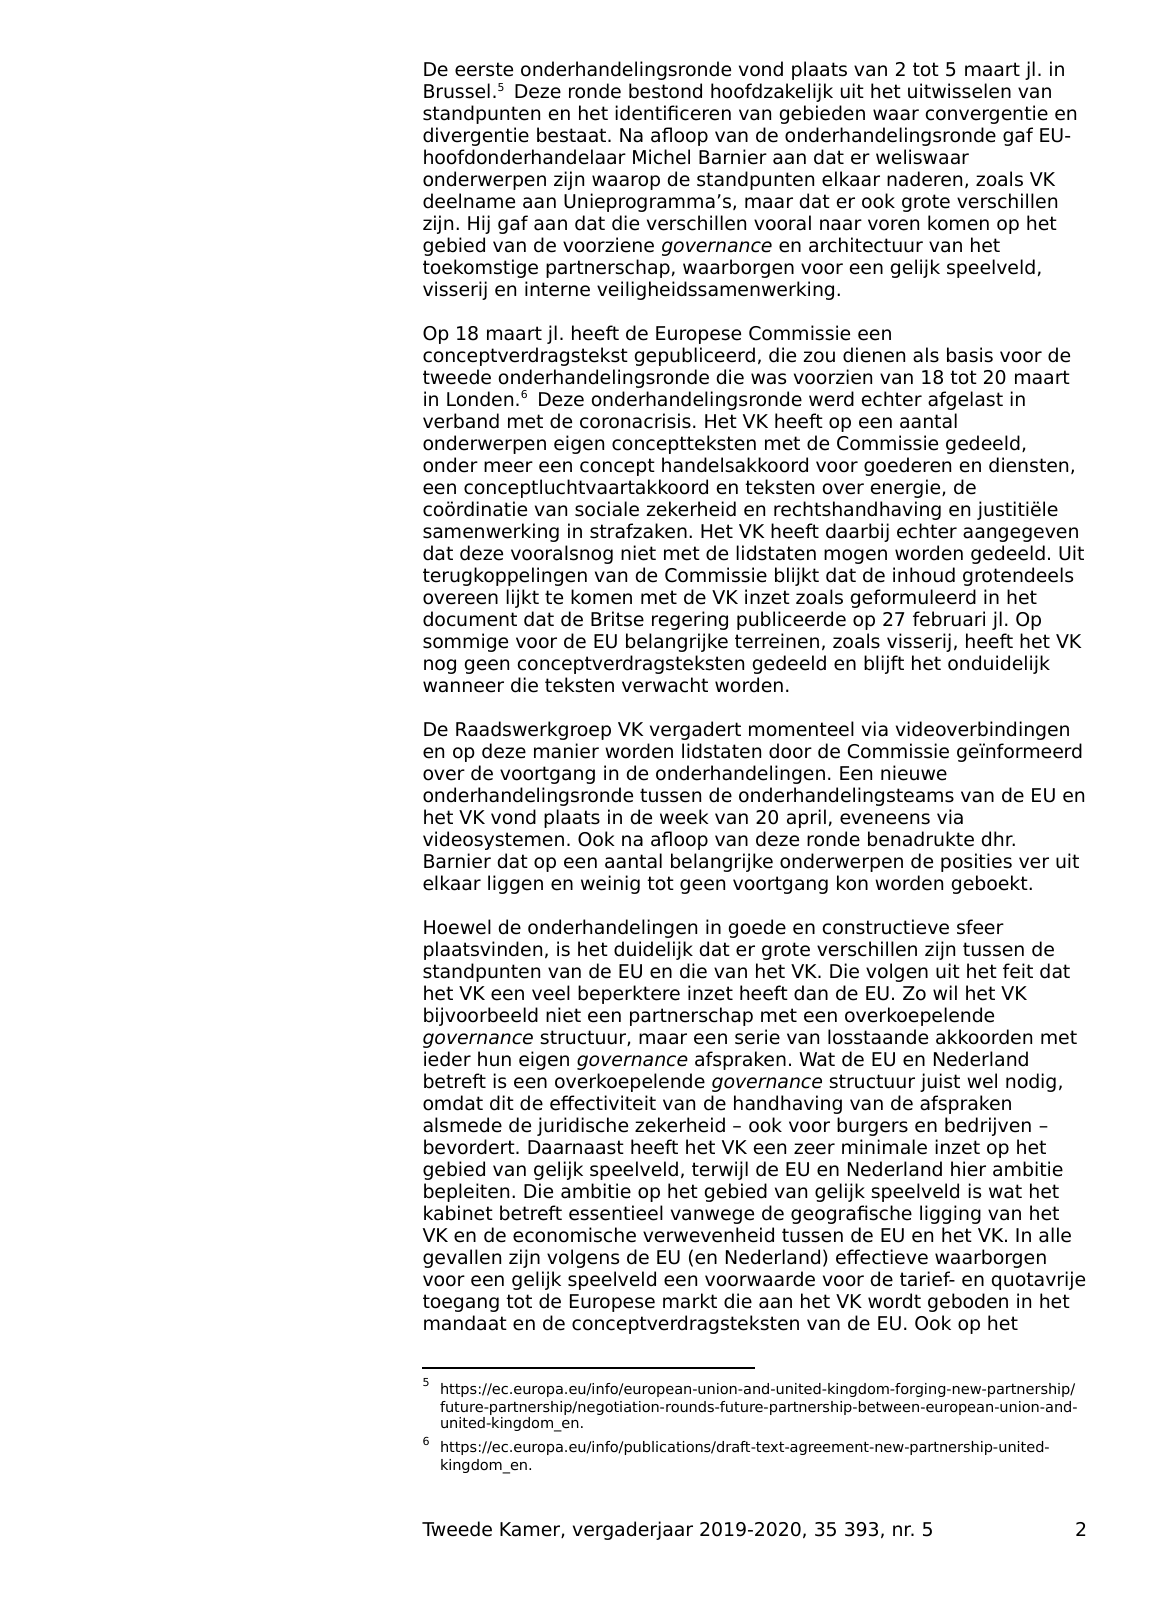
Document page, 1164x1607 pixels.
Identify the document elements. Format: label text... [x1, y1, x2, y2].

text De Raadswerkgroep VK vergadert momenteel via videoverbindingen en op deze manier worden lidstaten door de Commissie geïnformeerd over de voortgang in de onderhandelingen. Een nieuwe onderhandelingsronde tussen de onderhandelingsteams van de EU en het VK vond plaats in de week van 20 april, eveneens via videosystemen. Ook na afloop van deze ronde benadrukte dhr. Barnier dat op een aantal belangrijke onderwerpen de posities ver uit elkaar liggen en weinig tot geen voortgang kon worden geboekt. [422, 719, 1087, 895]
text Op 18 maart jl. heeft de Europese Commissie een conceptverdragstekst gepubliceerd, die zou dienen als basis voor de tweede onderhandelingsronde die was voorzien van 18 tot 20 maart in Londen. Deze onderhandelingsronde werd echter afgelast in verband met de coronacrisis. Het VK heeft op een aantal onderwerpen eigen conceptteksten met de Commissie gedeeld, onder meer een concept handelsakkoord voor goederen en diensten, een conceptluchtvaartakkoord en teksten over energie, de coördinatie van sociale zekerheid en rechtshandhaving en justitiële samenwerking in strafzaken. Het VK heeft daarbij echter aangegeven dat deze vooralsnog niet met de lidstaten mogen worden gedeeld. Uit terugkoppelingen van de Commissie blijkt dat de inhoud grotendeels overeen lijkt te komen met de VK inzet zoals geformuleerd in het document dat de Britse regering publiceerde op 27 februari jl. Op sommige voor de EU belangrijke terreinen, zoals visserij, heeft het VK nog geen conceptverdragsteksten gedeeld en blijft het onduidelijk wanneer die teksten verwacht worden. [422, 323, 1087, 697]
text Hoewel de onderhandelingen in goede en constructieve sfeer plaatsvinden, is het duidelijk dat er grote verschillen zijn tussen de standpunten van de EU en die van het VK. Die volgen uit het feit dat het VK een veel beperktere inzet heeft dan de EU. Zo wil het VK bijvoorbeeld niet een partnerschap met een overkoepelende governance structuur, maar een serie van losstaande akkoorden met ieder hun eigen governance afspraken. Wat de EU en Nederland betreft is een overkoepelende governance structuur juist wel nodig, omdat dit de effectiviteit van de handhaving van de afspraken alsmede de juridische zekerheid – ook voor burgers en bedrijven – bevordert. Daarnaast heeft het VK een zeer minimale inzet op het gebied van gelijk speelveld, terwijl de EU en Nederland hier ambitie bepleiten. Die ambitie op het gebied van gelijk speelveld is wat het kabinet betreft essentieel vanwege de geografische ligging van het VK en de economische verwevenheid tussen de EU en het VK. In alle gevallen zijn volgens de EU (en Nederland) effectieve waarborgen voor een gelijk speelveld een voorwaarde voor de tarief- en quotavrije toegang tot de Europese markt die aan het VK wordt geboden in het mandaat en de conceptverdragsteksten van de EU. Ook op het [422, 917, 1087, 1334]
text https://ec.europa.eu/info/publications/draft-text-agreement-new-partnership-united-kingdom_en. [422, 1435, 1087, 1474]
text https://ec.europa.eu/info/european-union-and-united-kingdom-forging-new-partnership/future-partnership/negotiation-rounds-future-partnership-between-european-union-and-united-kingdom_en. [422, 1377, 1087, 1432]
text De eerste onderhandelingsronde vond plaats van 2 tot 5 maart jl. in Brussel. Deze ronde bestond hoofdzakelijk uit het uitwisselen van standpunten en het identificeren van gebieden waar convergentie en divergentie bestaat. Na afloop van de onderhandelingsronde gaf EU-hoofdonderhandelaar Michel Barnier aan dat er weliswaar onderwerpen zijn waarop de standpunten elkaar naderen, zoals VK deelname aan Unieprogramma’s, maar dat er ook grote verschillen zijn. Hij gaf aan dat die verschillen vooral naar voren komen op het gebied van de voorziene governance en architectuur van het toekomstige partnerschap, waarborgen voor een gelijk speelveld, visserij en interne veiligheidssamenwerking. [422, 59, 1087, 301]
